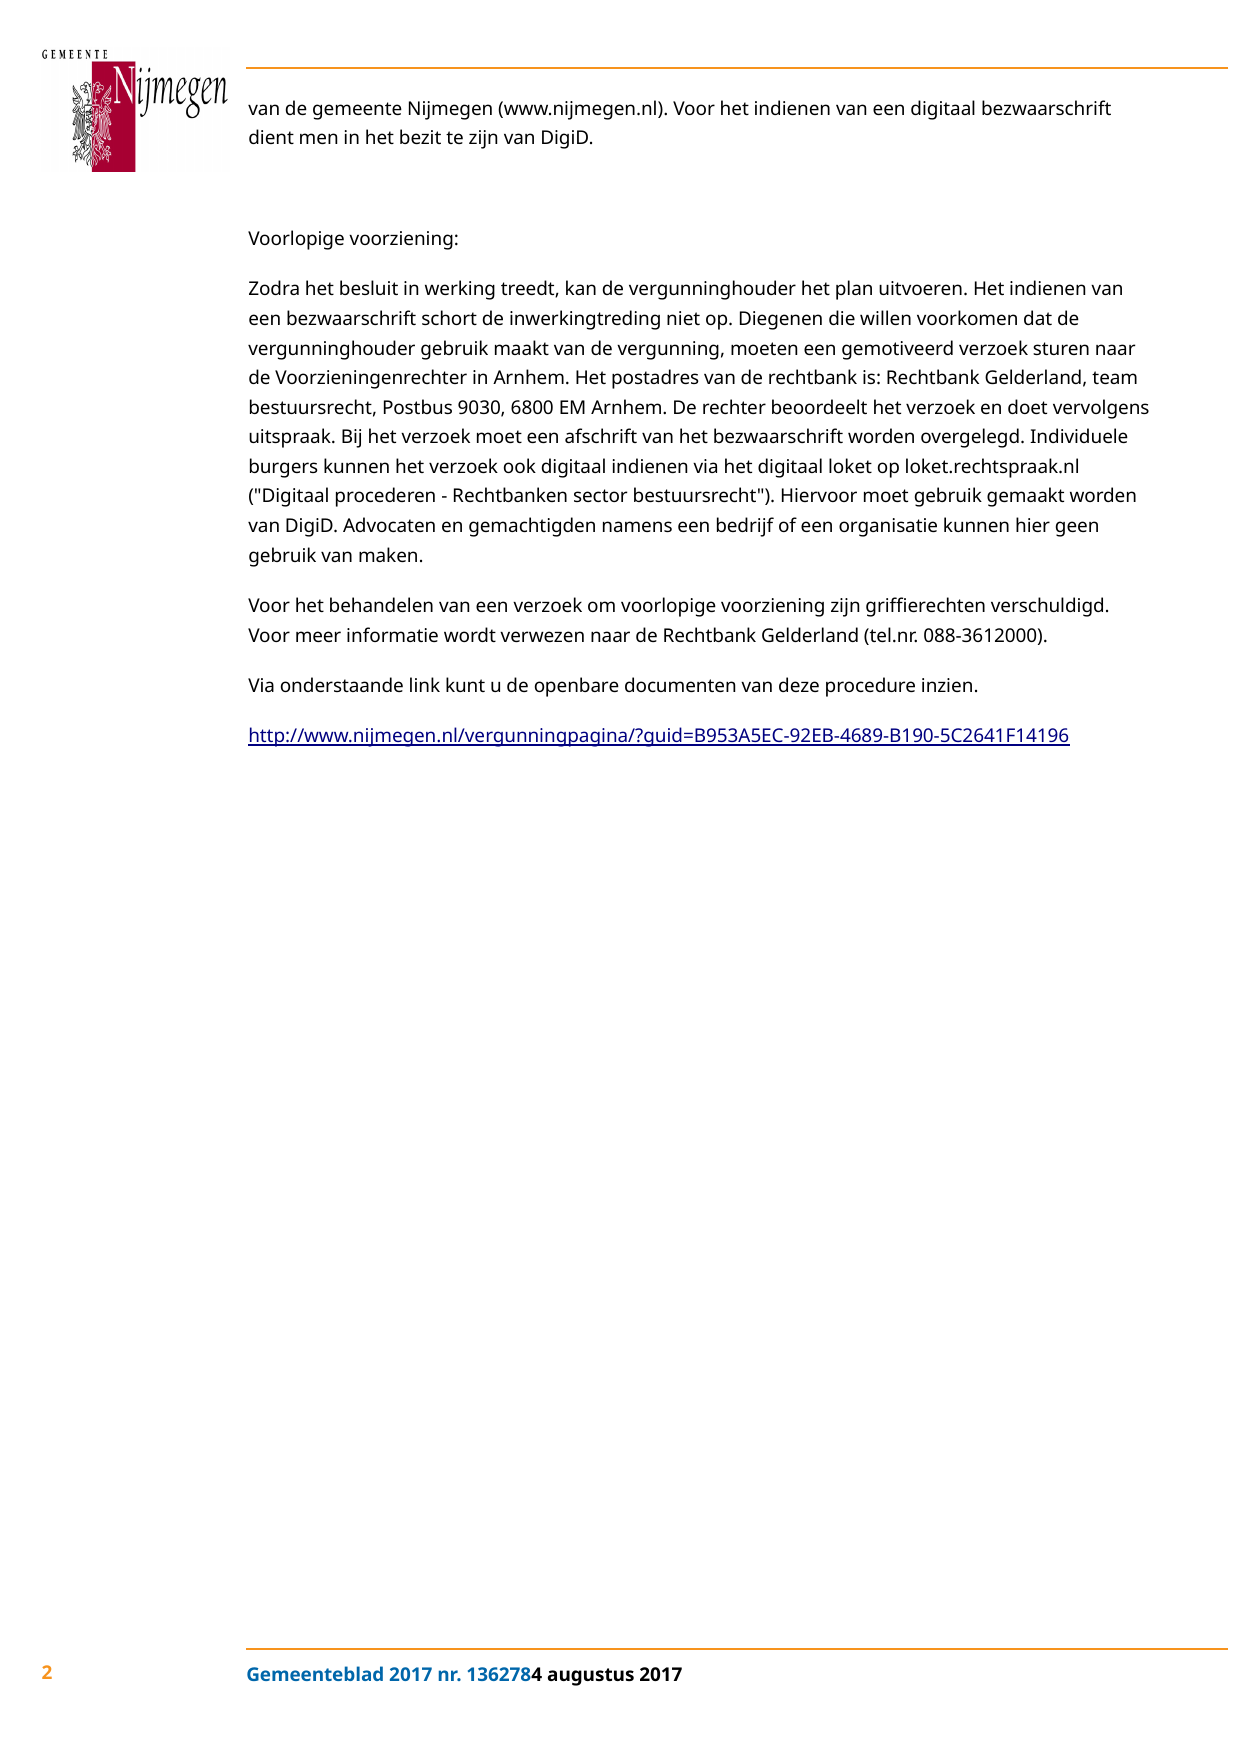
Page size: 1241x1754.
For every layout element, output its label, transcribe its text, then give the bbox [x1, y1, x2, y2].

text Voor het behandelen van een verzoek om voorlopige voorziening zijn griffierechten verschuldigd. Voor meer informatie wordt verwezen naar de Rechtbank Gelderland (tel.nr. 088-3612000). [248, 592, 1152, 648]
text Via onderstaande link kunt u de openbare documenten van deze procedure inzien. [248, 672, 1152, 698]
text van de gemeente Nijmegen (www.nijmegen.nl). Voor het indienen van een digitaal bezwaarschrift dient men in het bezit te zijn van DigiD. [248, 95, 1152, 150]
picture [41, 47, 231, 172]
text Voorlopige voorziening: [248, 225, 1152, 251]
text http://www.nijmegen.nl/vergunningpagina/?guid=B953A5EC-92EB-4689-B190-5C2641F14196 [248, 723, 1152, 748]
text Zodra het besluit in werking treedt, kan de vergunninghouder het plan uitvoeren. Het indienen van een bezwaarschrift schort de inwerkingtreding niet op. Diegenen die willen voorkomen dat de vergunninghouder gebruik maakt van de vergunning, moeten een gemotiveerd verzoek sturen naar de Voorzieningenrechter in Arnhem. Het postadres van de rechtbank is: Rechtbank Gelderland, team bestuursrecht, Postbus 9030, 6800 EM Arnhem. De rechter beoordeelt het verzoek en doet vervolgens uitspraak. Bij het verzoek moet een afschrift van het bezwaarschrift worden overgelegd. Individuele burgers kunnen het verzoek ook digitaal indienen via het digitaal loket op loket.rechtspraak.nl ("Digitaal procederen - Rechtbanken sector bestuursrecht"). Hiervoor moet gebruik gemaakt worden van DigiD. Advocaten en gemachtigden namens een bedrijf of een organisatie kunnen hier geen gebruik van maken. [248, 276, 1152, 568]
